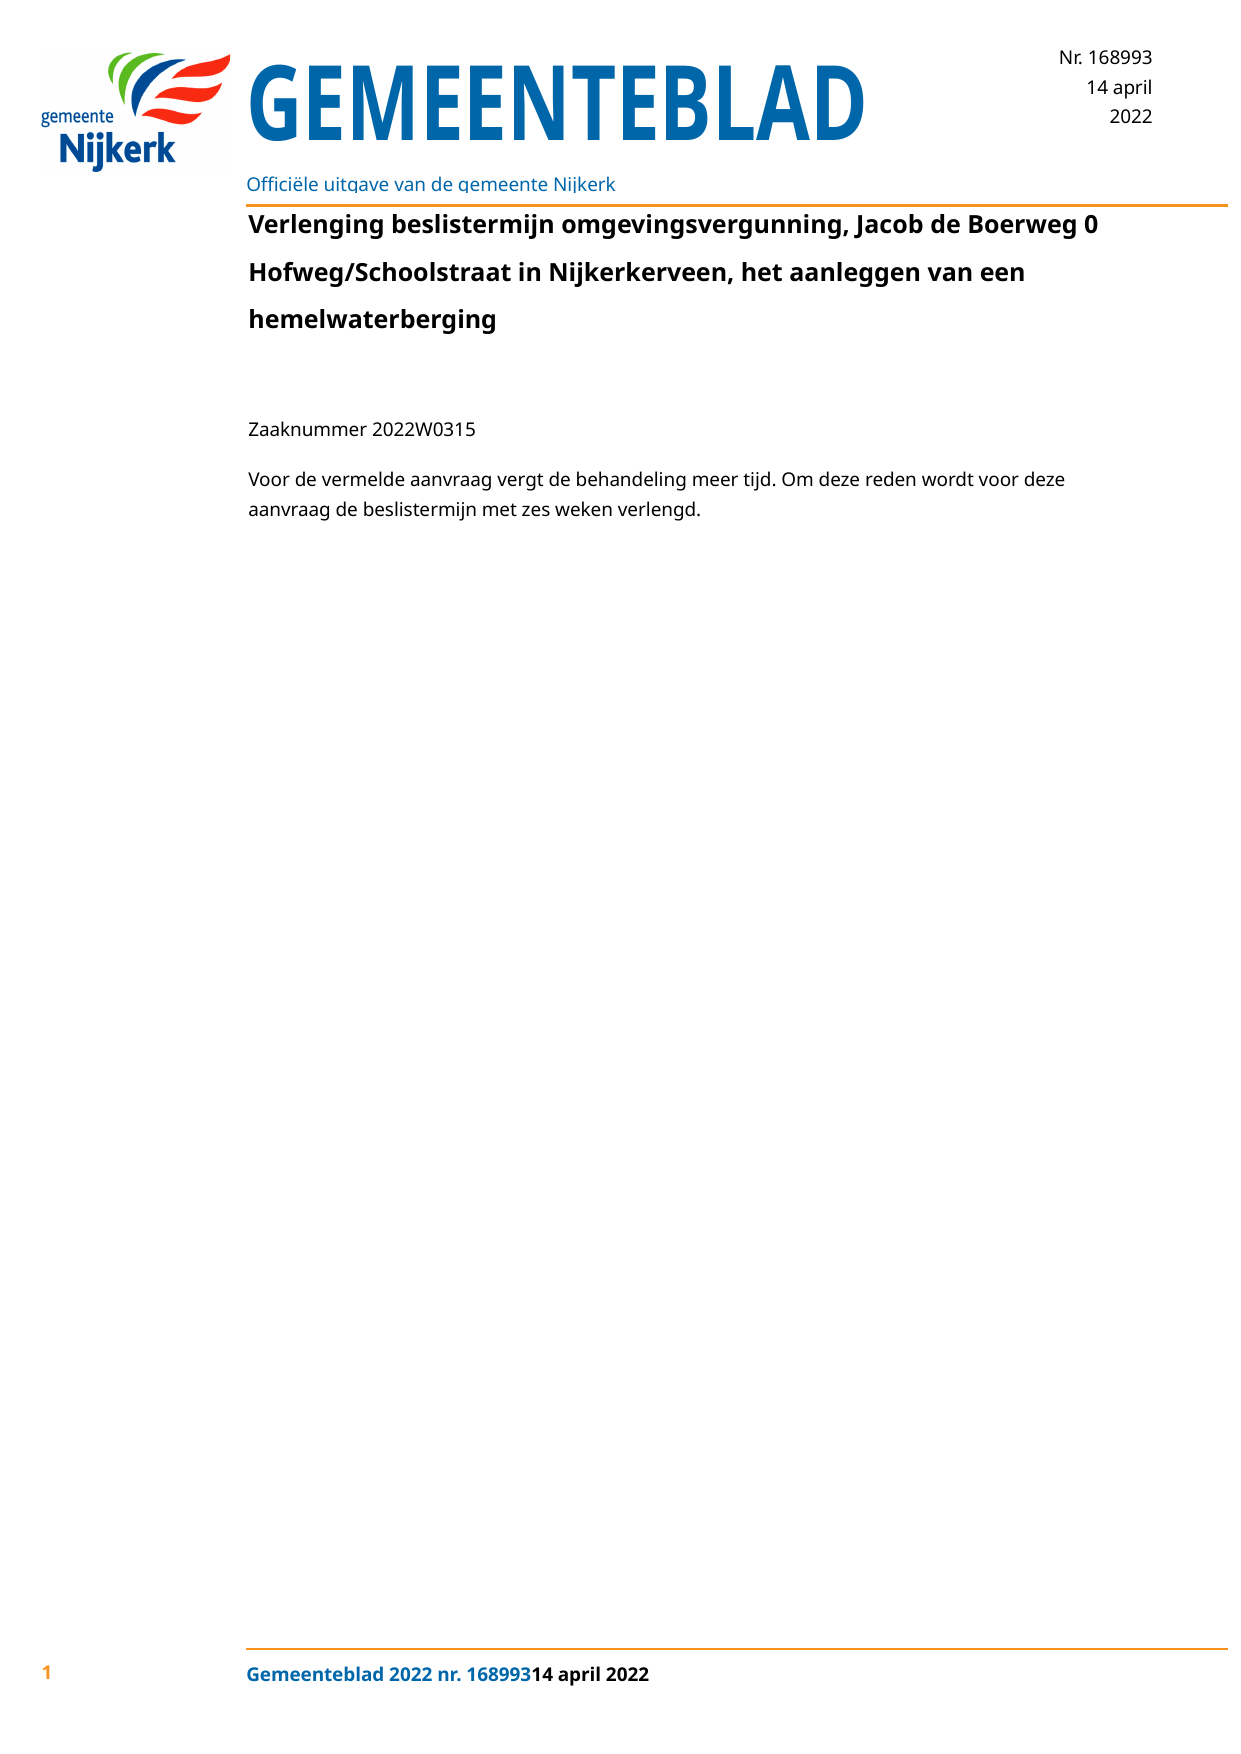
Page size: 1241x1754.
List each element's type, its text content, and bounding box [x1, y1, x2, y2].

text Voor de vermelde aanvraag vergt de behandeling meer tijd. Om deze reden wordt voor deze aanvraag de beslistermijn met zes weken verlengd. [248, 466, 1152, 522]
picture [41, 47, 231, 172]
text Verlenging beslistermijn omgevingsvergunning, Jacob de Boerweg 0 Hofweg/Schoolstraat in Nijkerkerveen, het aanleggen van een hemelwaterberging [248, 207, 1152, 336]
text Zaaknummer 2022W0315 [248, 416, 1152, 442]
